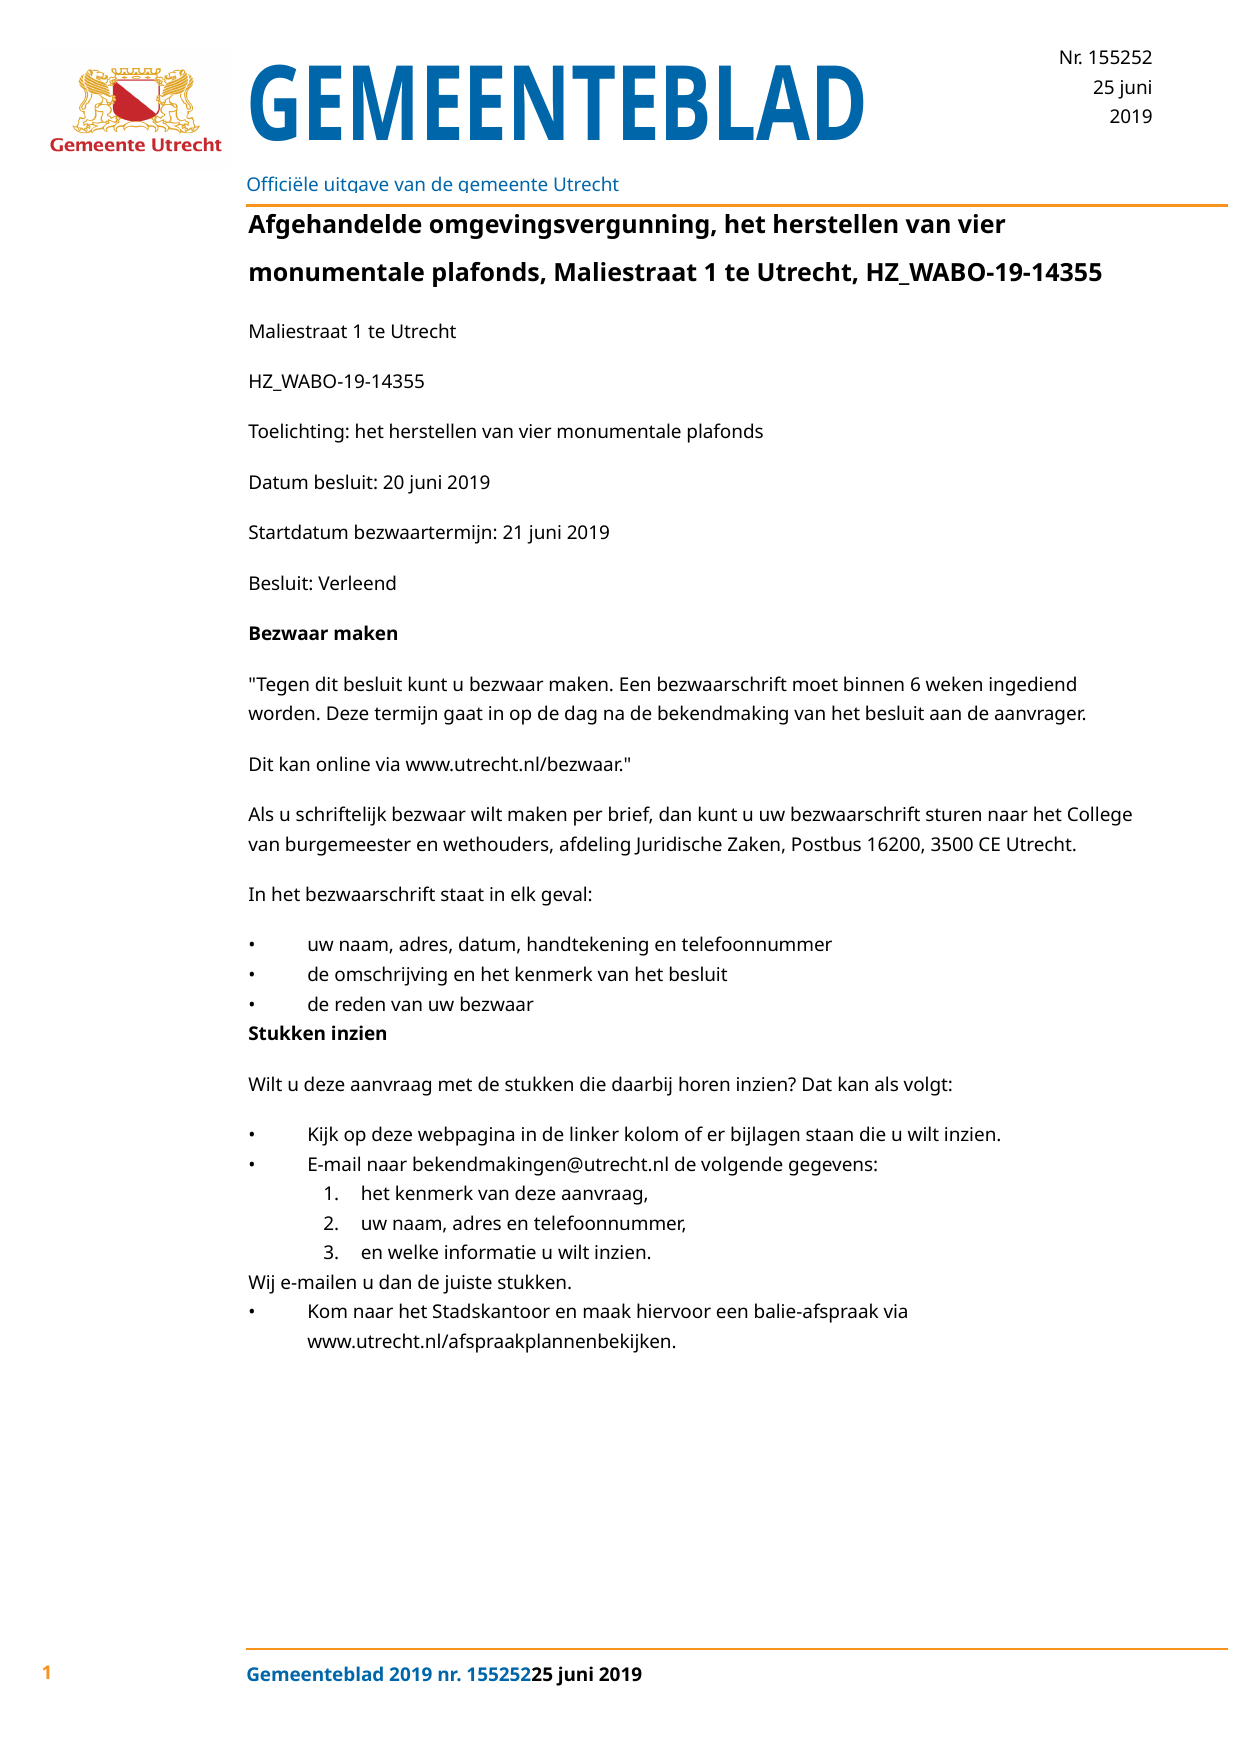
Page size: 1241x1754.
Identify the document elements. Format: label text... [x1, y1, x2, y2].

list en welke informatie u wilt inzien. [323, 1239, 1152, 1265]
text Besluit: Verleend [248, 570, 1152, 596]
text HZ_WABO-19-14355 [248, 368, 1152, 394]
list het kenmerk van deze aanvraag, [323, 1180, 1152, 1206]
list Kijk op deze webpagina in de linker kolom of er bijlagen staan die u wilt inzien. [248, 1121, 1152, 1147]
list de omschrijving en het kenmerk van het besluit [248, 961, 1152, 987]
text "Tegen dit besluit kunt u bezwaar maken. Een bezwaarschrift moet binnen 6 weken ingediend worden. Deze termijn gaat in op de dag na de bekendmaking van het besluit aan de aanvrager. [248, 671, 1152, 726]
list Kom naar het Stadskantoor en maak hiervoor een balie-afspraak via www.utrecht.nl/afspraakplannenbekijken. [248, 1299, 1152, 1354]
text Stukken inzien [248, 1020, 1152, 1046]
text Toelichting: het herstellen van vier monumentale plafonds [248, 419, 1152, 444]
picture [41, 47, 231, 172]
text Startdatum bezwaartermijn: 21 juni 2019 [248, 519, 1152, 545]
list E-mail naar bekendmakingen@utrecht.nl de volgende gegevens: [248, 1151, 1152, 1177]
list uw naam, adres, datum, handtekening en telefoonnummer [248, 932, 1152, 957]
text Maliestraat 1 te Utrecht [248, 318, 1152, 344]
text Wij e-mailen u dan de juiste stukken. [248, 1269, 1152, 1295]
text Als u schriftelijk bezwaar wilt maken per brief, dan kunt u uw bezwaarschrift sturen naar het College van burgemeester en wethouders, afdeling Juridische Zaken, Postbus 16200, 3500 CE Utrecht. [248, 801, 1152, 857]
text Datum besluit: 20 juni 2019 [248, 469, 1152, 495]
text Wilt u deze aanvraag met de stukken die daarbij horen inzien? Dat kan als volgt: [248, 1071, 1152, 1097]
text Bezwaar maken [248, 620, 1152, 646]
text In het bezwaarschrift staat in elk geval: [248, 881, 1152, 907]
list de reden van uw bezwaar [248, 991, 1152, 1017]
text Afgehandelde omgevingsvergunning, het herstellen van vier monumentale plafonds, Maliestraat 1 te Utrecht, HZ_WABO-19-14355 [248, 207, 1152, 288]
list uw naam, adres en telefoonnummer, [323, 1210, 1152, 1236]
text Dit kan online via www.utrecht.nl/bezwaar." [248, 751, 1152, 777]
